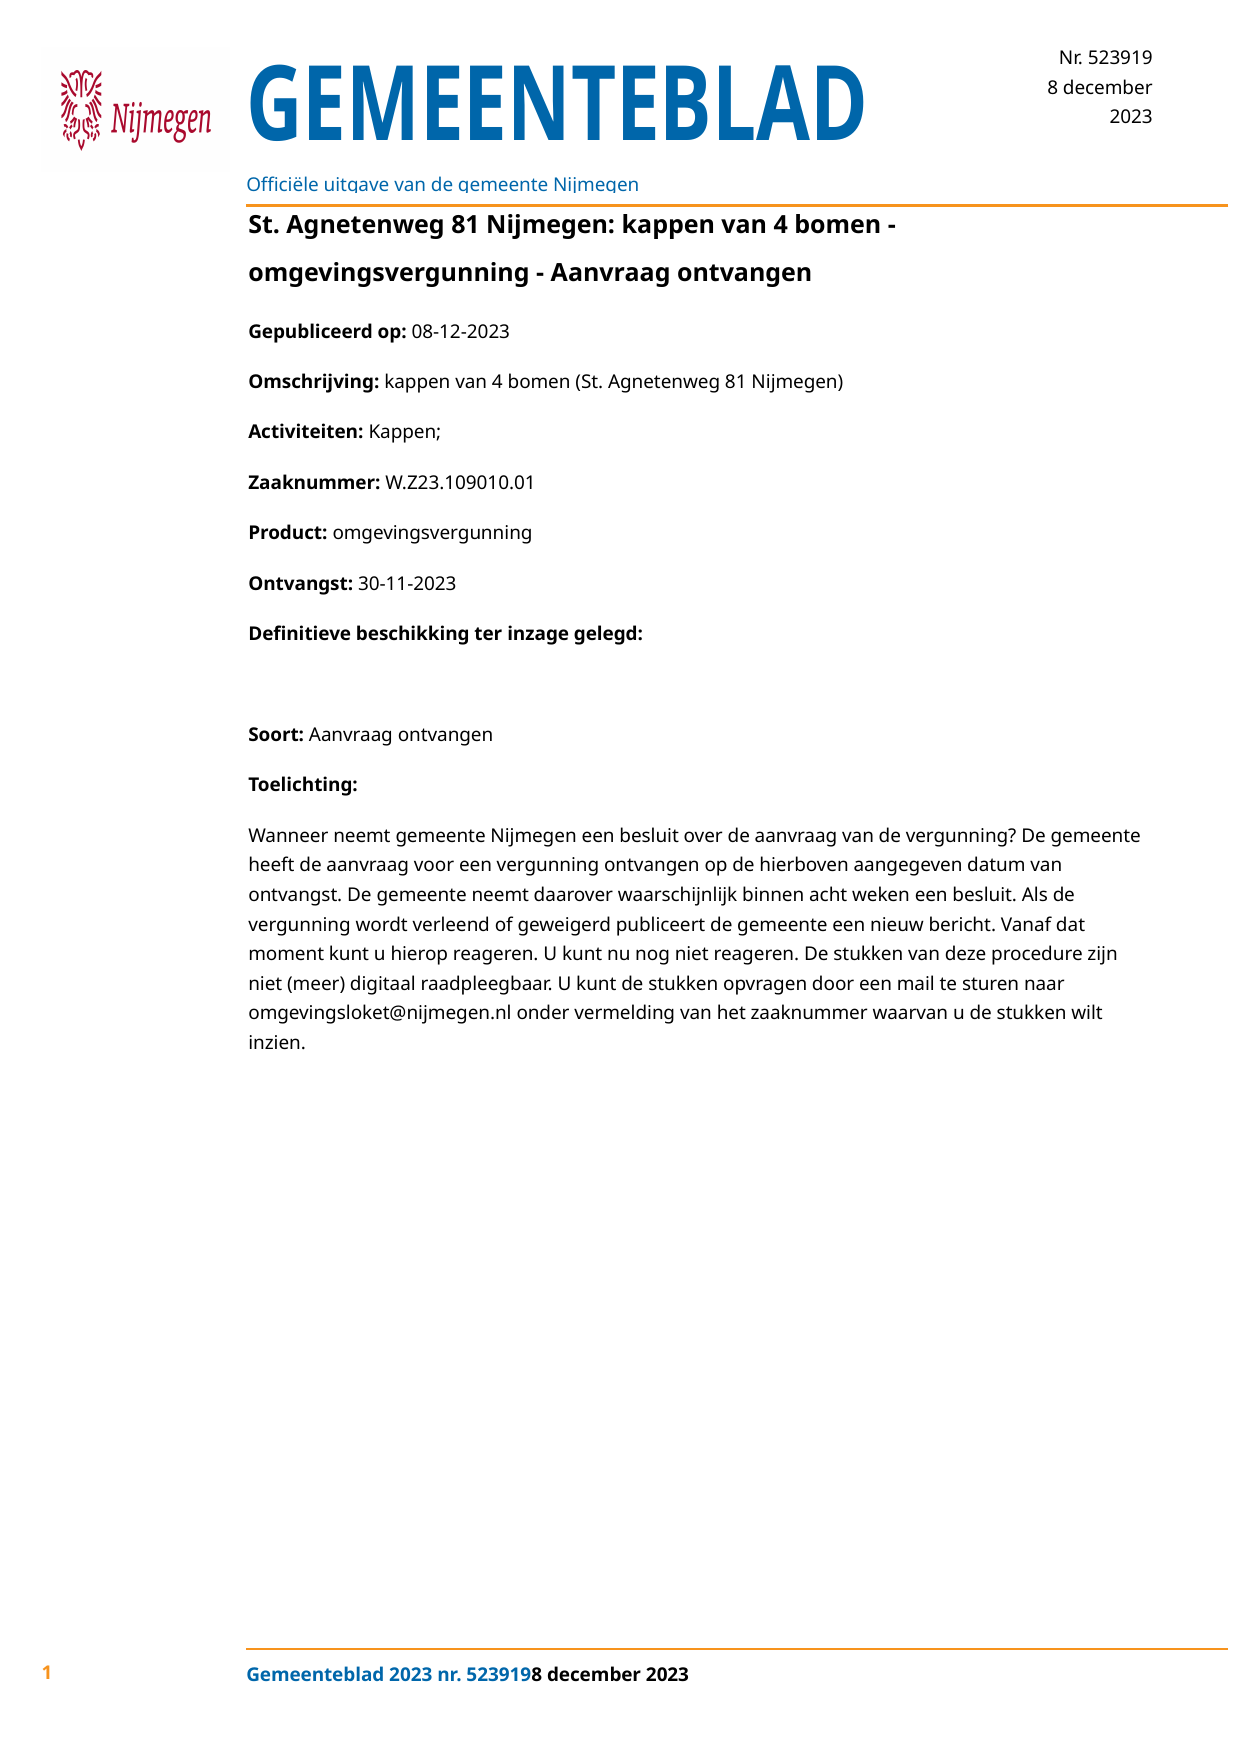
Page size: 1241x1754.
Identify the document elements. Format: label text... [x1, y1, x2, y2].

text Definitieve beschikking ter inzage gelegd: [248, 620, 1152, 646]
text Activiteiten: Kappen; [248, 419, 1152, 444]
picture [41, 47, 231, 172]
text Product: omgevingsvergunning [248, 519, 1152, 545]
text Gepubliceerd op: 08-12-2023 [248, 318, 1152, 344]
text St. Agnetenweg 81 Nijmegen: kappen van 4 bomen - omgevingsvergunning - Aanvraag ontvangen [248, 207, 1152, 288]
text Toelichting: [248, 772, 1152, 797]
text Soort: Aanvraag ontvangen [248, 721, 1152, 747]
text Wanneer neemt gemeente Nijmegen een besluit over de aanvraag van de vergunning? De gemeente heeft de aanvraag voor een vergunning ontvangen op de hierboven aangegeven datum van ontvangst. De gemeente neemt daarover waarschijnlijk binnen acht weken een besluit. Als de vergunning wordt verleend of geweigerd publiceert de gemeente een nieuw bericht. Vanaf dat moment kunt u hierop reageren. U kunt nu nog niet reageren. De stukken van deze procedure zijn niet (meer) digitaal raadpleegbaar. U kunt de stukken opvragen door een mail te sturen naar omgevingsloket@nijmegen.nl onder vermelding van het zaaknummer waarvan u de stukken wilt inzien. [248, 822, 1152, 1055]
text Omschrijving: kappen van 4 bomen (St. Agnetenweg 81 Nijmegen) [248, 368, 1152, 394]
text Zaaknummer: W.Z23.109010.01 [248, 469, 1152, 495]
text Ontvangst: 30-11-2023 [248, 570, 1152, 596]
